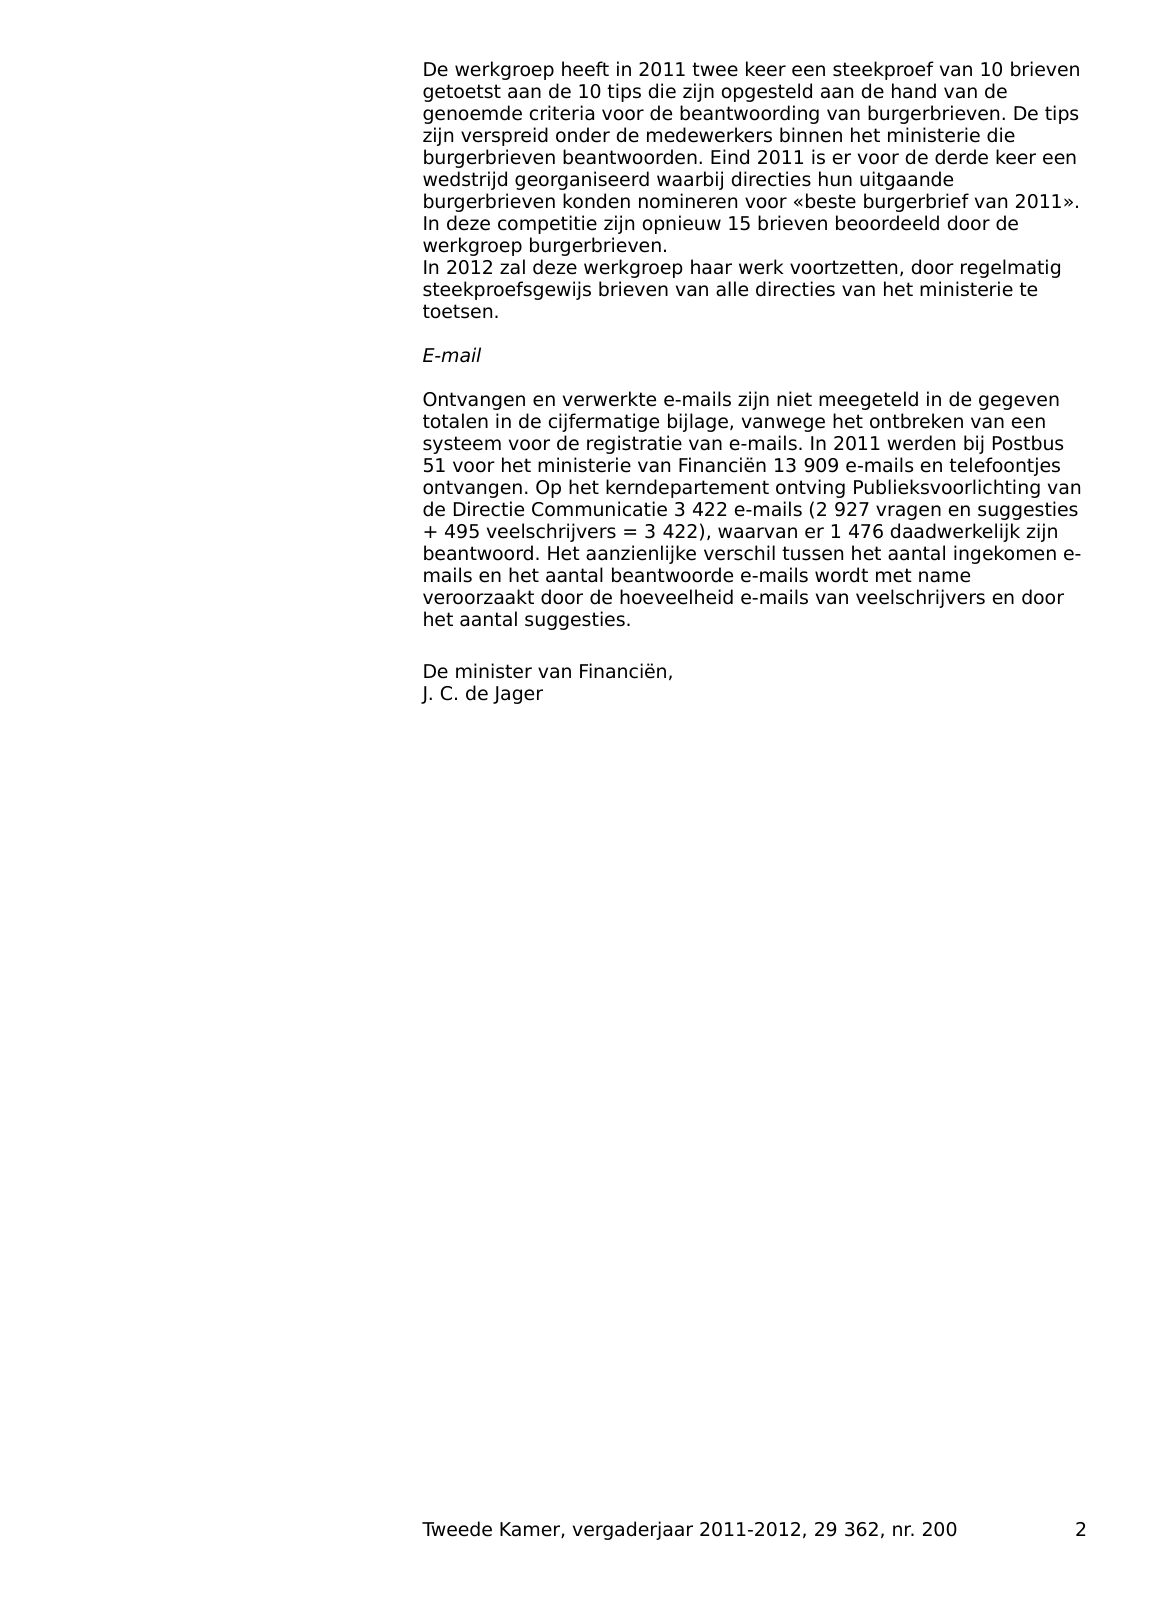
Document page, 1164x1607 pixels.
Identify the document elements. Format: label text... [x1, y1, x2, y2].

text In 2012 zal deze werkgroep haar werk voortzetten, door regelmatig steekproefsgewijs brieven van alle directies van het ministerie te toetsen. [422, 257, 1087, 323]
text De minister van Financiën, J. C. de Jager [422, 661, 1087, 705]
subtitle E-mail [422, 345, 1087, 367]
text De werkgroep heeft in 2011 twee keer een steekproef van 10 brieven getoetst aan de 10 tips die zijn opgesteld aan de hand van de genoemde criteria voor de beantwoording van burgerbrieven. De tips zijn verspreid onder de medewerkers binnen het ministerie die burgerbrieven beantwoorden. Eind 2011 is er voor de derde keer een wedstrijd georganiseerd waarbij directies hun uitgaande burgerbrieven konden nomineren voor «beste burgerbrief van 2011». In deze competitie zijn opnieuw 15 brieven beoordeeld door de werkgroep burgerbrieven. [422, 59, 1087, 257]
text Ontvangen en verwerkte e-mails zijn niet meegeteld in de gegeven totalen in de cijfermatige bijlage, vanwege het ontbreken van een systeem voor de registratie van e-mails. In 2011 werden bij Postbus 51 voor het ministerie van Financiën 13 909 e-mails en telefoontjes ontvangen. Op het kerndepartement ontving Publieksvoorlichting van de Directie Communicatie 3 422 e-mails (2 927 vragen en suggesties + 495 veelschrijvers = 3 422), waarvan er 1 476 daadwerkelijk zijn beantwoord. Het aanzienlijke verschil tussen het aantal ingekomen e-mails en het aantal beantwoorde e-mails wordt met name veroorzaakt door de hoeveelheid e-mails van veelschrijvers en door het aantal suggesties. [422, 389, 1087, 631]
